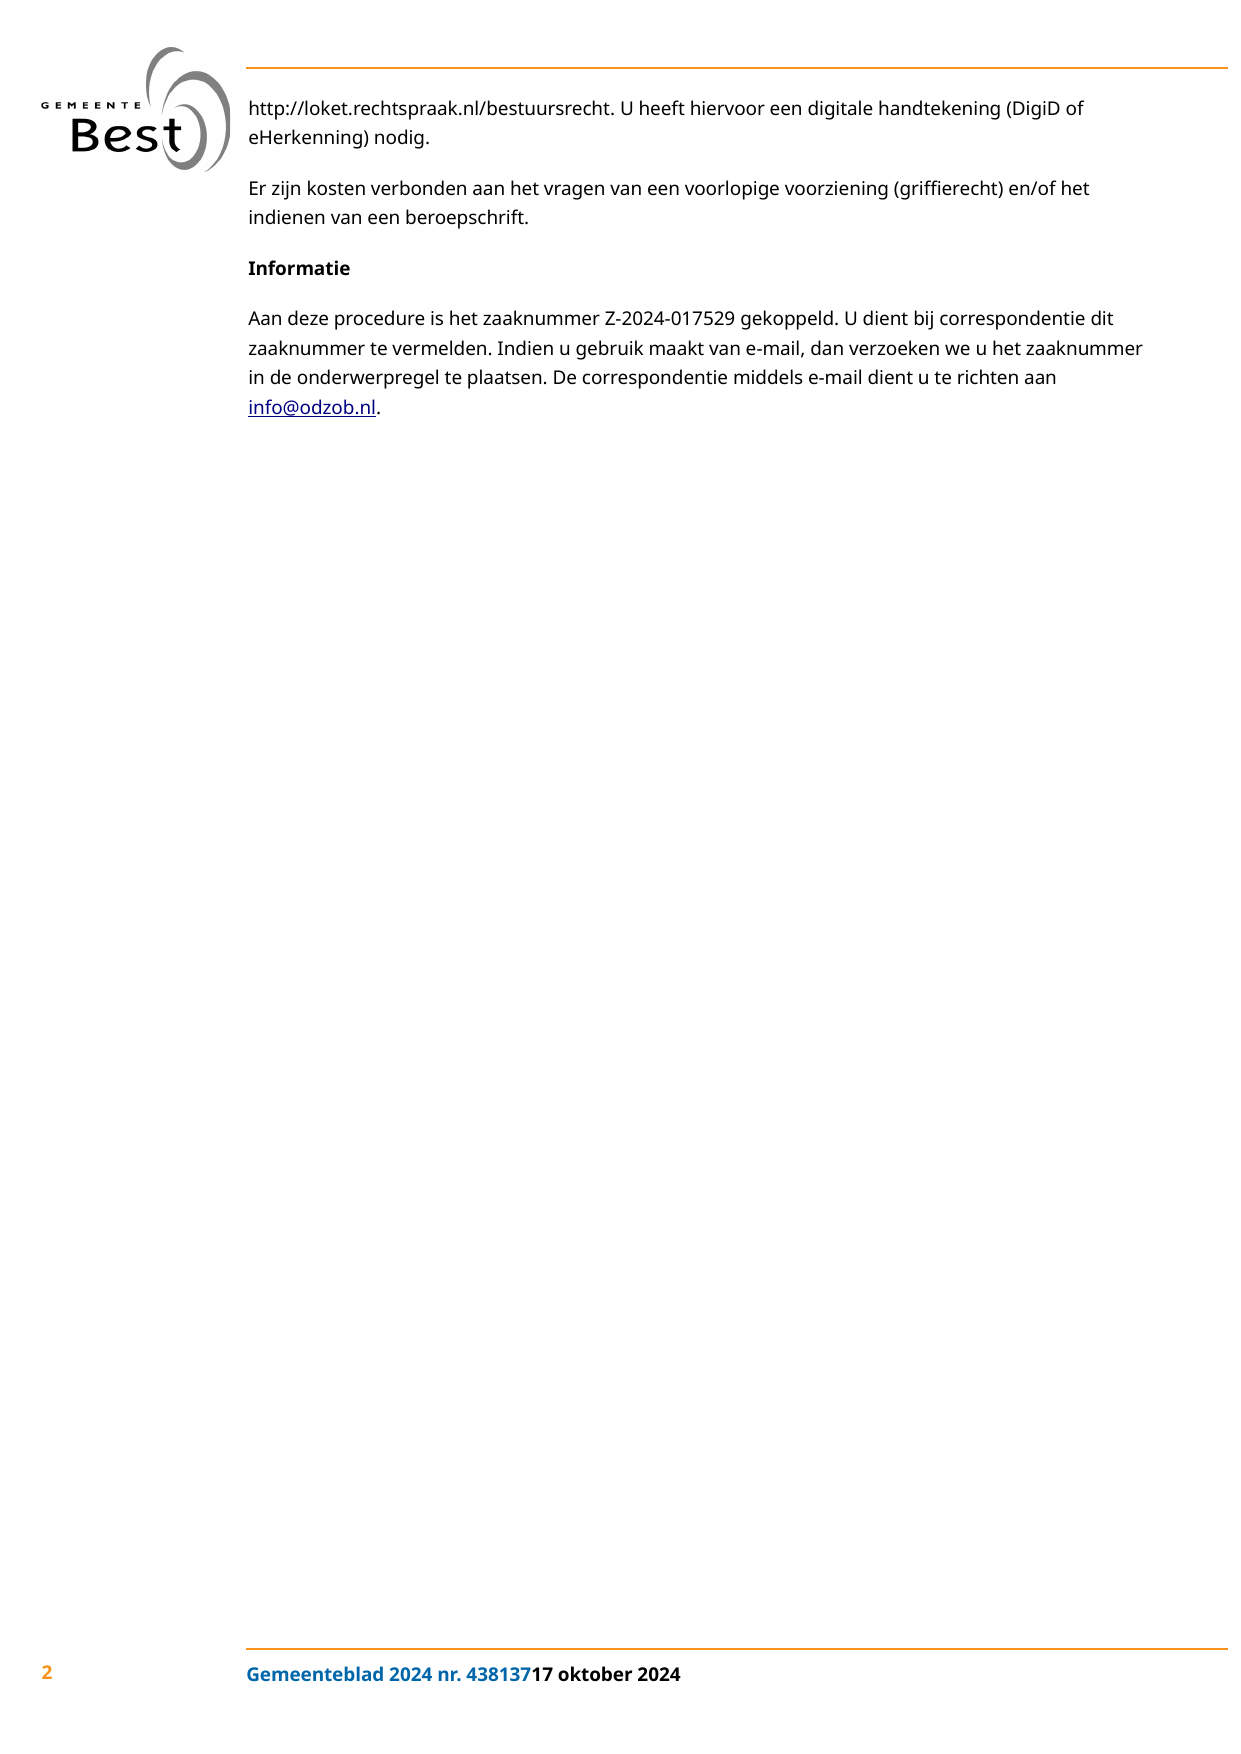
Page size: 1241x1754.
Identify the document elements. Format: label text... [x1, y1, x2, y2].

picture [41, 47, 231, 172]
text Aan deze procedure is het zaaknummer Z-2024-017529 gekoppeld. U dient bij correspondentie dit zaaknummer te vermelden. Indien u gebruik maakt van e-mail, dan verzoeken we u het zaaknummer in de onderwerpregel te plaatsen. De correspondentie middels e-mail dient u te richten aan info@odzob.nl. [248, 305, 1152, 420]
text Informatie [248, 255, 1152, 281]
text http://loket.rechtspraak.nl/bestuursrecht. U heeft hiervoor een digitale handtekening (DigiD of eHerkenning) nodig. [248, 95, 1152, 150]
text Er zijn kosten verbonden aan het vragen van een voorlopige voorziening (griffierecht) en/of het indienen van een beroepschrift. [248, 175, 1152, 230]
